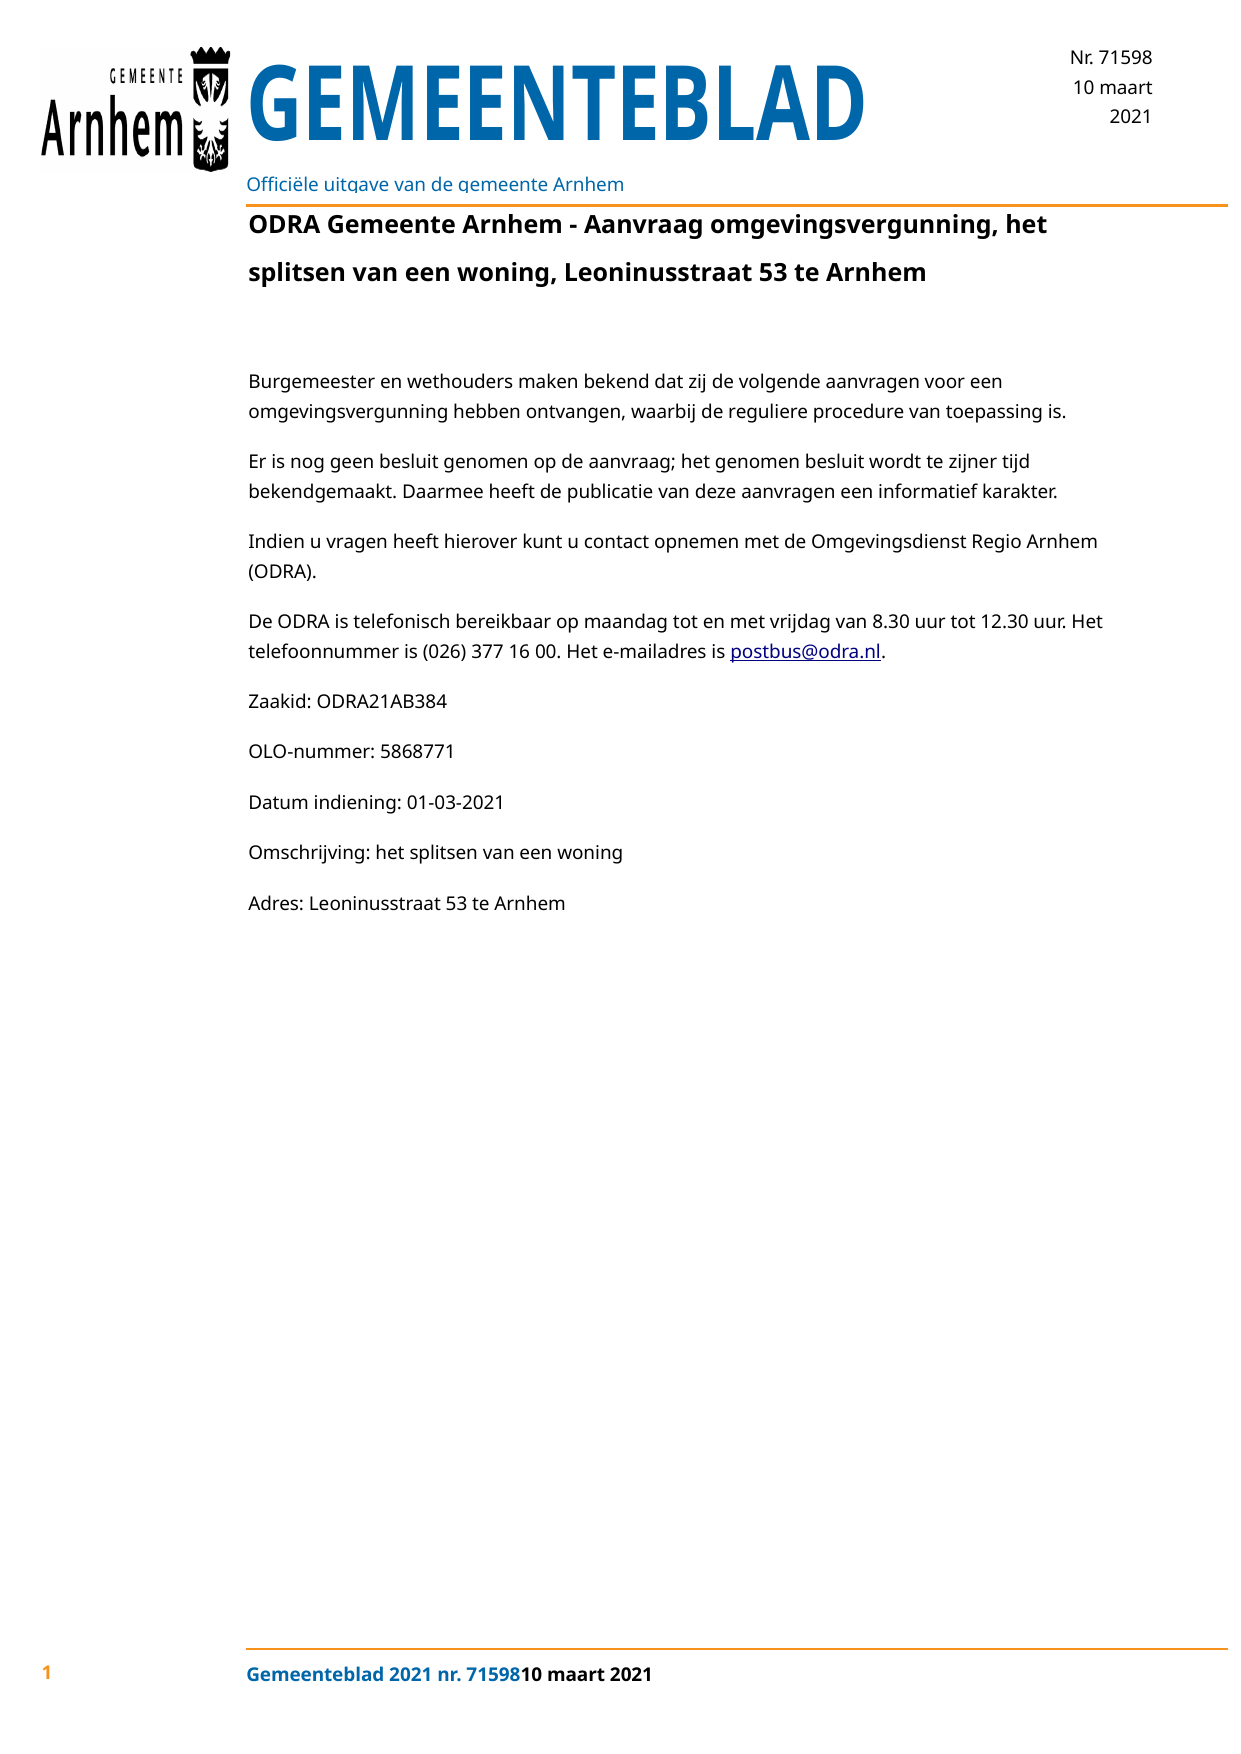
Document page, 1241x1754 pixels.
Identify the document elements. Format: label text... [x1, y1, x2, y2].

text Datum indiening: 01-03-2021 [248, 789, 1152, 815]
picture [41, 47, 231, 172]
text Er is nog geen besluit genomen op de aanvraag; het genomen besluit wordt te zijner tijd bekendgemaakt. Daarmee heeft de publicatie van deze aanvragen een informatief karakter. [248, 448, 1152, 504]
text De ODRA is telefonisch bereikbaar op maandag tot en met vrijdag van 8.30 uur tot 12.30 uur. Het telefoonnummer is (026) 377 16 00. Het e-mailadres is postbus@odra.nl. [248, 608, 1152, 664]
text Indien u vragen heeft hierover kunt u contact opnemen met de Omgevingsdienst Regio Arnhem (ODRA). [248, 528, 1152, 584]
text Omschrijving: het splitsen van een woning [248, 839, 1152, 865]
text ODRA Gemeente Arnhem - Aanvraag omgevingsvergunning, het splitsen van een woning, Leoninusstraat 53 te Arnhem [248, 207, 1152, 288]
text OLO-nummer: 5868771 [248, 739, 1152, 764]
text Burgemeester en wethouders maken bekend dat zij de volgende aanvragen voor een omgevingsvergunning hebben ontvangen, waarbij de reguliere procedure van toepassing is. [248, 368, 1152, 424]
text Adres: Leoninusstraat 53 te Arnhem [248, 890, 1152, 916]
text Zaakid: ODRA21AB384 [248, 688, 1152, 714]
